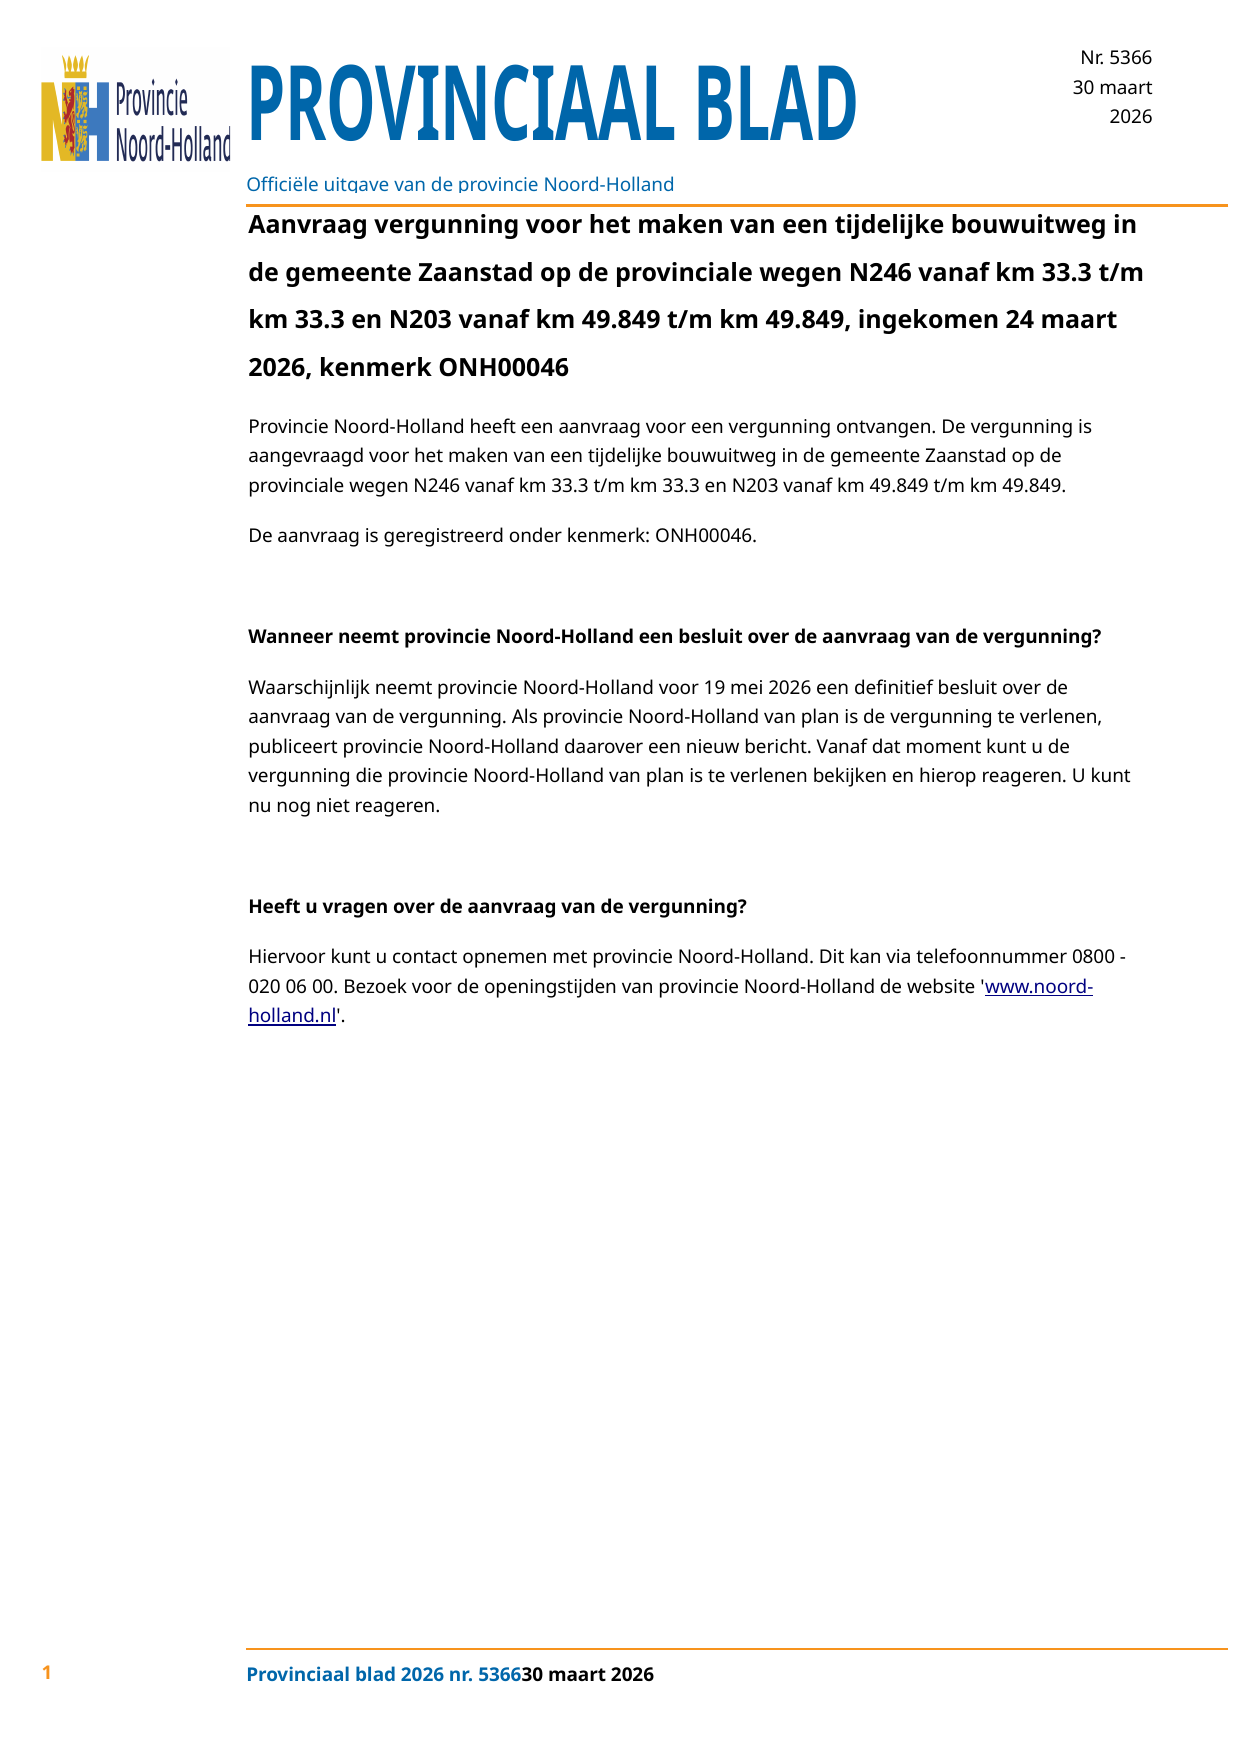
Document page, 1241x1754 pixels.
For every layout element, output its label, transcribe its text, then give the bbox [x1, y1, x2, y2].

text De aanvraag is geregistreerd onder kenmerk: ONH00046. [248, 523, 1152, 548]
text Waarschijnlijk neemt provincie Noord-Holland voor 19 mei 2026 een definitief besluit over de aanvraag van de vergunning. Als provincie Noord-Holland van plan is de vergunning te verlenen, publiceert provincie Noord-Holland daarover een nieuw bericht. Vanaf dat moment kunt u de vergunning die provincie Noord-Holland van plan is te verlenen bekijken en hierop reageren. U kunt nu nog niet reageren. [248, 674, 1152, 818]
text Aanvraag vergunning voor het maken van een tijdelijke bouwuitweg in de gemeente Zaanstad op de provinciale wegen N246 vanaf km 33.3 t/m km 33.3 en N203 vanaf km 49.849 t/m km 49.849, ingekomen 24 maart 2026, kenmerk ONH00046 [248, 207, 1152, 384]
text Wanneer neemt provincie Noord-Holland een besluit over de aanvraag van de vergunning? [248, 623, 1152, 649]
text Hiervoor kunt u contact opnemen met provincie Noord-Holland. Dit kan via telefoonnummer 0800 - 020 06 00. Bezoek voor de openingstijden van provincie Noord-Holland de website 'www.noord-holland.nl'. [248, 943, 1152, 1028]
picture [41, 47, 231, 172]
text Provincie Noord-Holland heeft een aanvraag voor een vergunning ontvangen. De vergunning is aangevraagd voor het maken van een tijdelijke bouwuitweg in de gemeente Zaanstad op de provinciale wegen N246 vanaf km 33.3 t/m km 33.3 en N203 vanaf km 49.849 t/m km 49.849. [248, 413, 1152, 498]
text Heeft u vragen over de aanvraag van de vergunning? [248, 893, 1152, 919]
